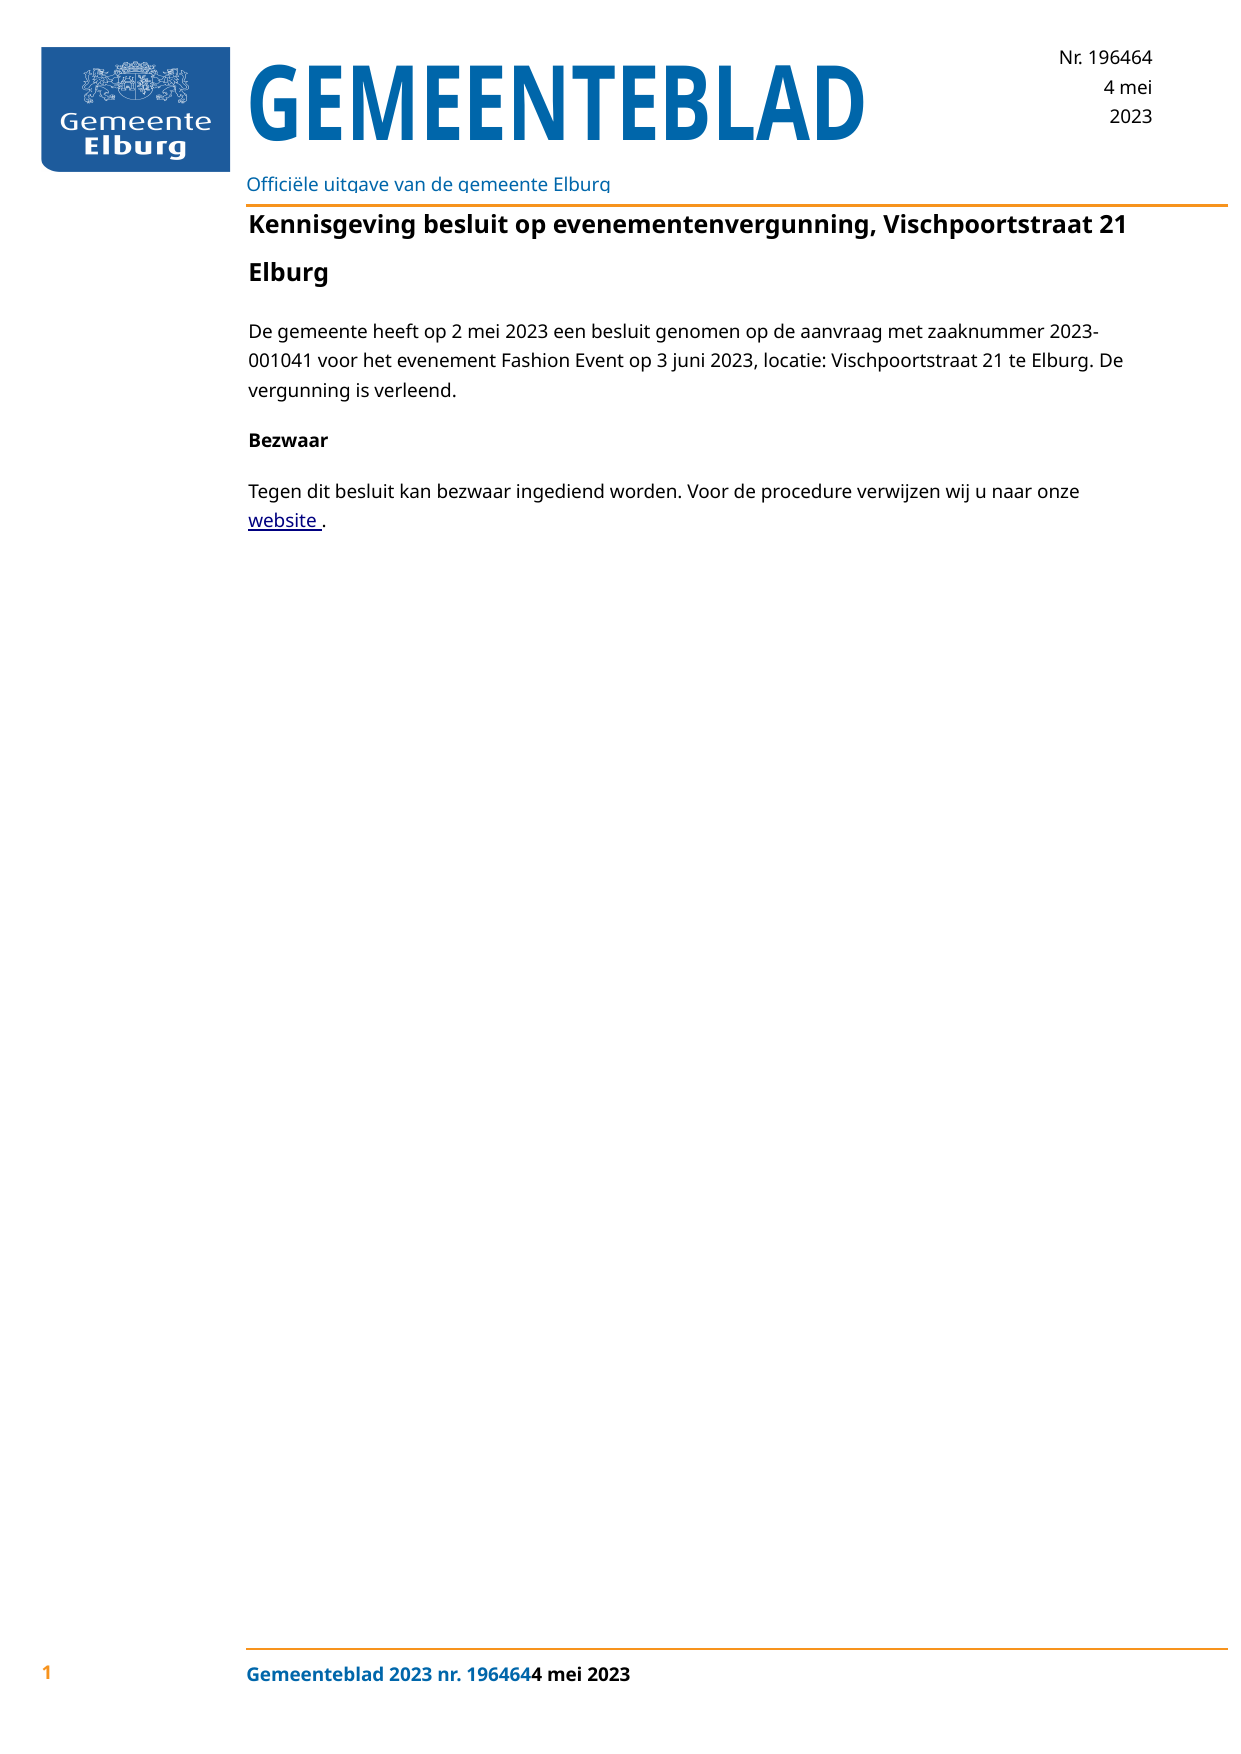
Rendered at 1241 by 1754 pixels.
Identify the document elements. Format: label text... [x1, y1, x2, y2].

text Bezwaar [248, 427, 1152, 453]
picture [41, 47, 231, 172]
text Tegen dit besluit kan bezwaar ingediend worden. Voor de procedure verwijzen wij u naar onze website . [248, 478, 1152, 533]
text De gemeente heeft op 2 mei 2023 een besluit genomen op de aanvraag met zaaknummer 2023-001041 voor het evenement Fashion Event op 3 juni 2023, locatie: Vischpoortstraat 21 te Elburg. De vergunning is verleend. [248, 318, 1152, 403]
text Kennisgeving besluit op evenementenvergunning, Vischpoortstraat 21 Elburg [248, 207, 1152, 288]
